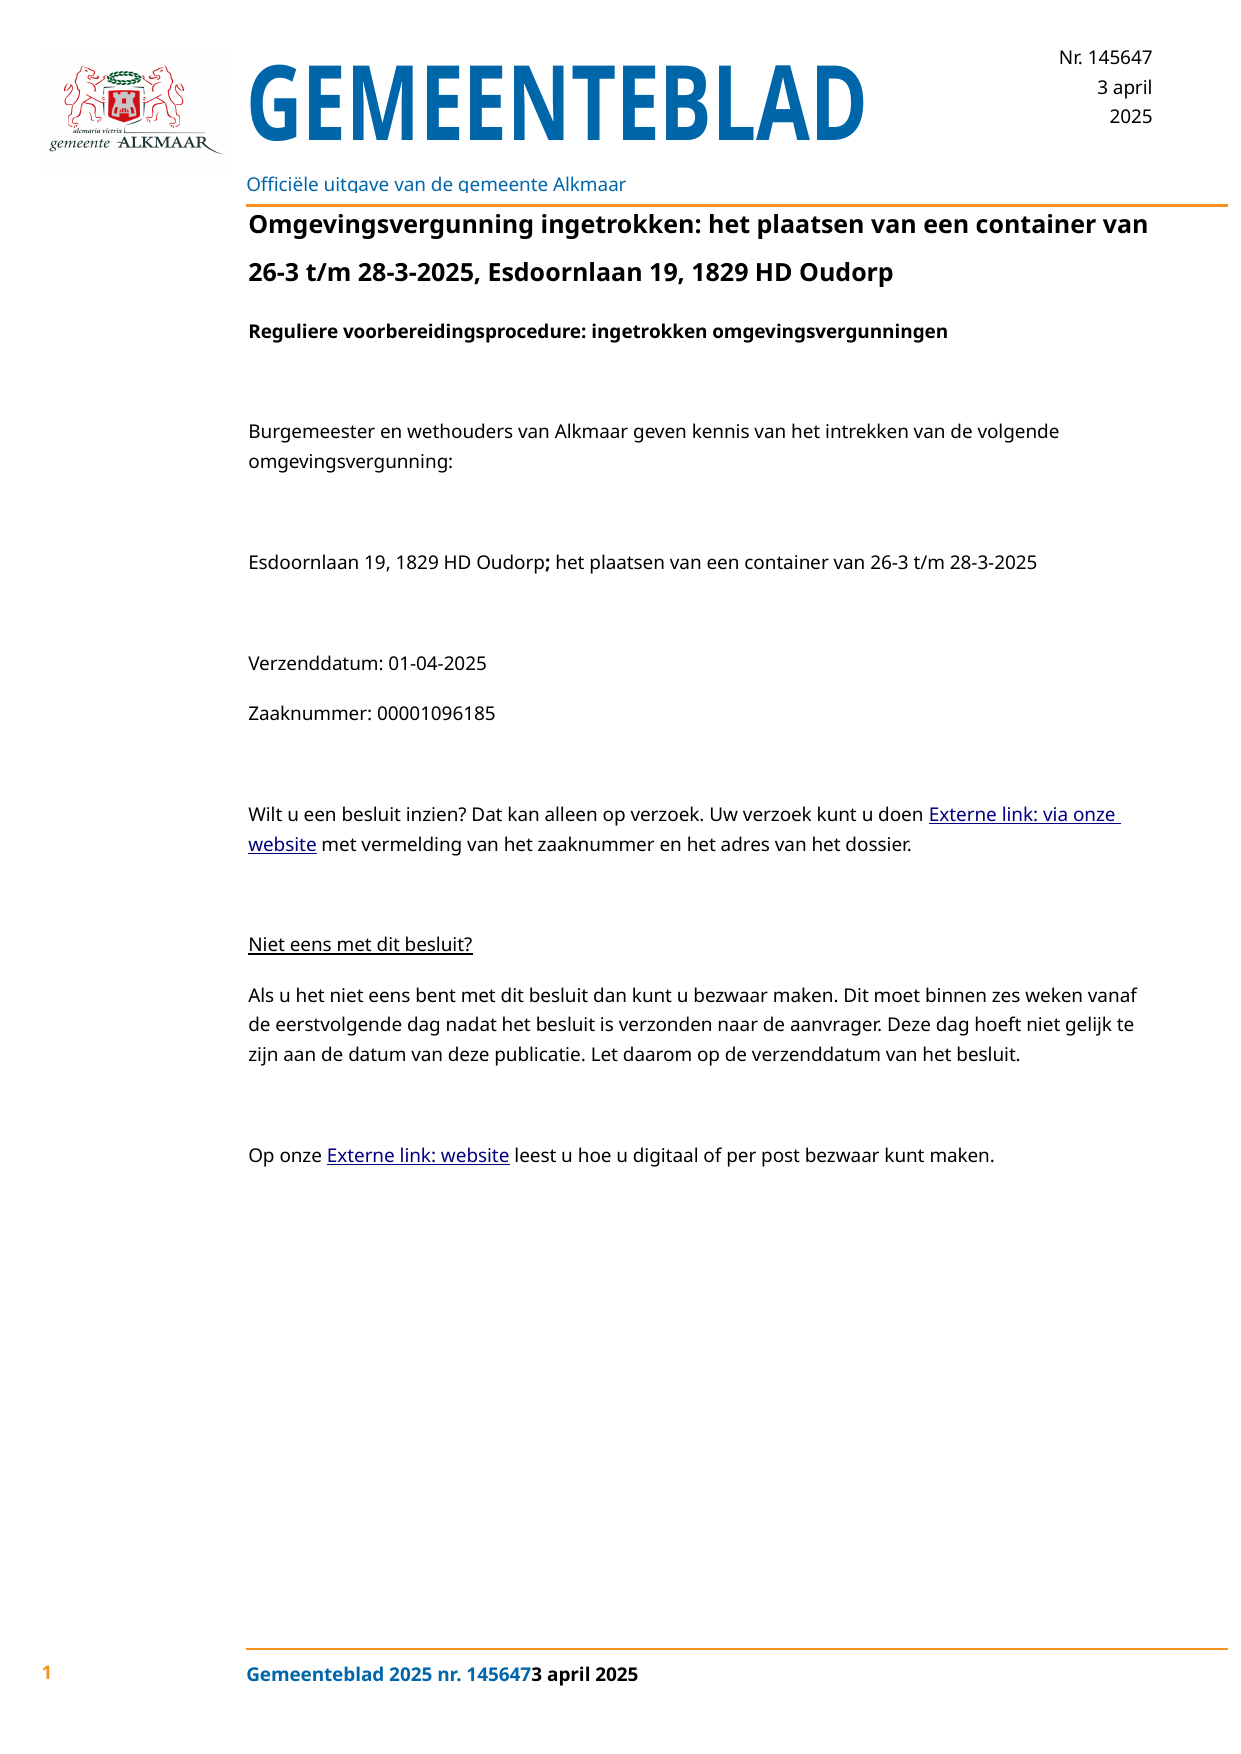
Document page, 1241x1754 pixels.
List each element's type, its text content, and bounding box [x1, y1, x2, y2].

text Verzenddatum: 01-04-2025 [248, 650, 1152, 676]
text Wilt u een besluit inzien? Dat kan alleen op verzoek. Uw verzoek kunt u doen Externe link: via onze website met vermelding van het zaaknummer en het adres van het dossier. [248, 801, 1152, 857]
picture [41, 47, 231, 172]
text Esdoornlaan 19, 1829 HD Oudorp; het plaatsen van een container van 26-3 t/m 28-3-2025 [248, 549, 1152, 575]
text Als u het niet eens bent met dit besluit dan kunt u bezwaar maken. Dit moet binnen zes weken vanaf de eerstvolgende dag nadat het besluit is verzonden naar de aanvrager. Deze dag hoeft niet gelijk te zijn aan de datum van deze publicatie. Let daarom op de verzenddatum van het besluit. [248, 982, 1152, 1067]
text Reguliere voorbereidingsprocedure: ingetrokken omgevingsvergunningen [248, 318, 1152, 344]
text Niet eens met dit besluit? [248, 932, 1152, 957]
text Omgevingsvergunning ingetrokken: het plaatsen van een container van 26-3 t/m 28-3-2025, Esdoornlaan 19, 1829 HD Oudorp [248, 207, 1152, 288]
text Op onze Externe link: website leest u hoe u digitaal of per post bezwaar kunt maken. [248, 1142, 1152, 1168]
text Zaaknummer: 00001096185 [248, 700, 1152, 726]
text Burgemeester en wethouders van Alkmaar geven kennis van het intrekken van de volgende omgevingsvergunning: [248, 419, 1152, 474]
